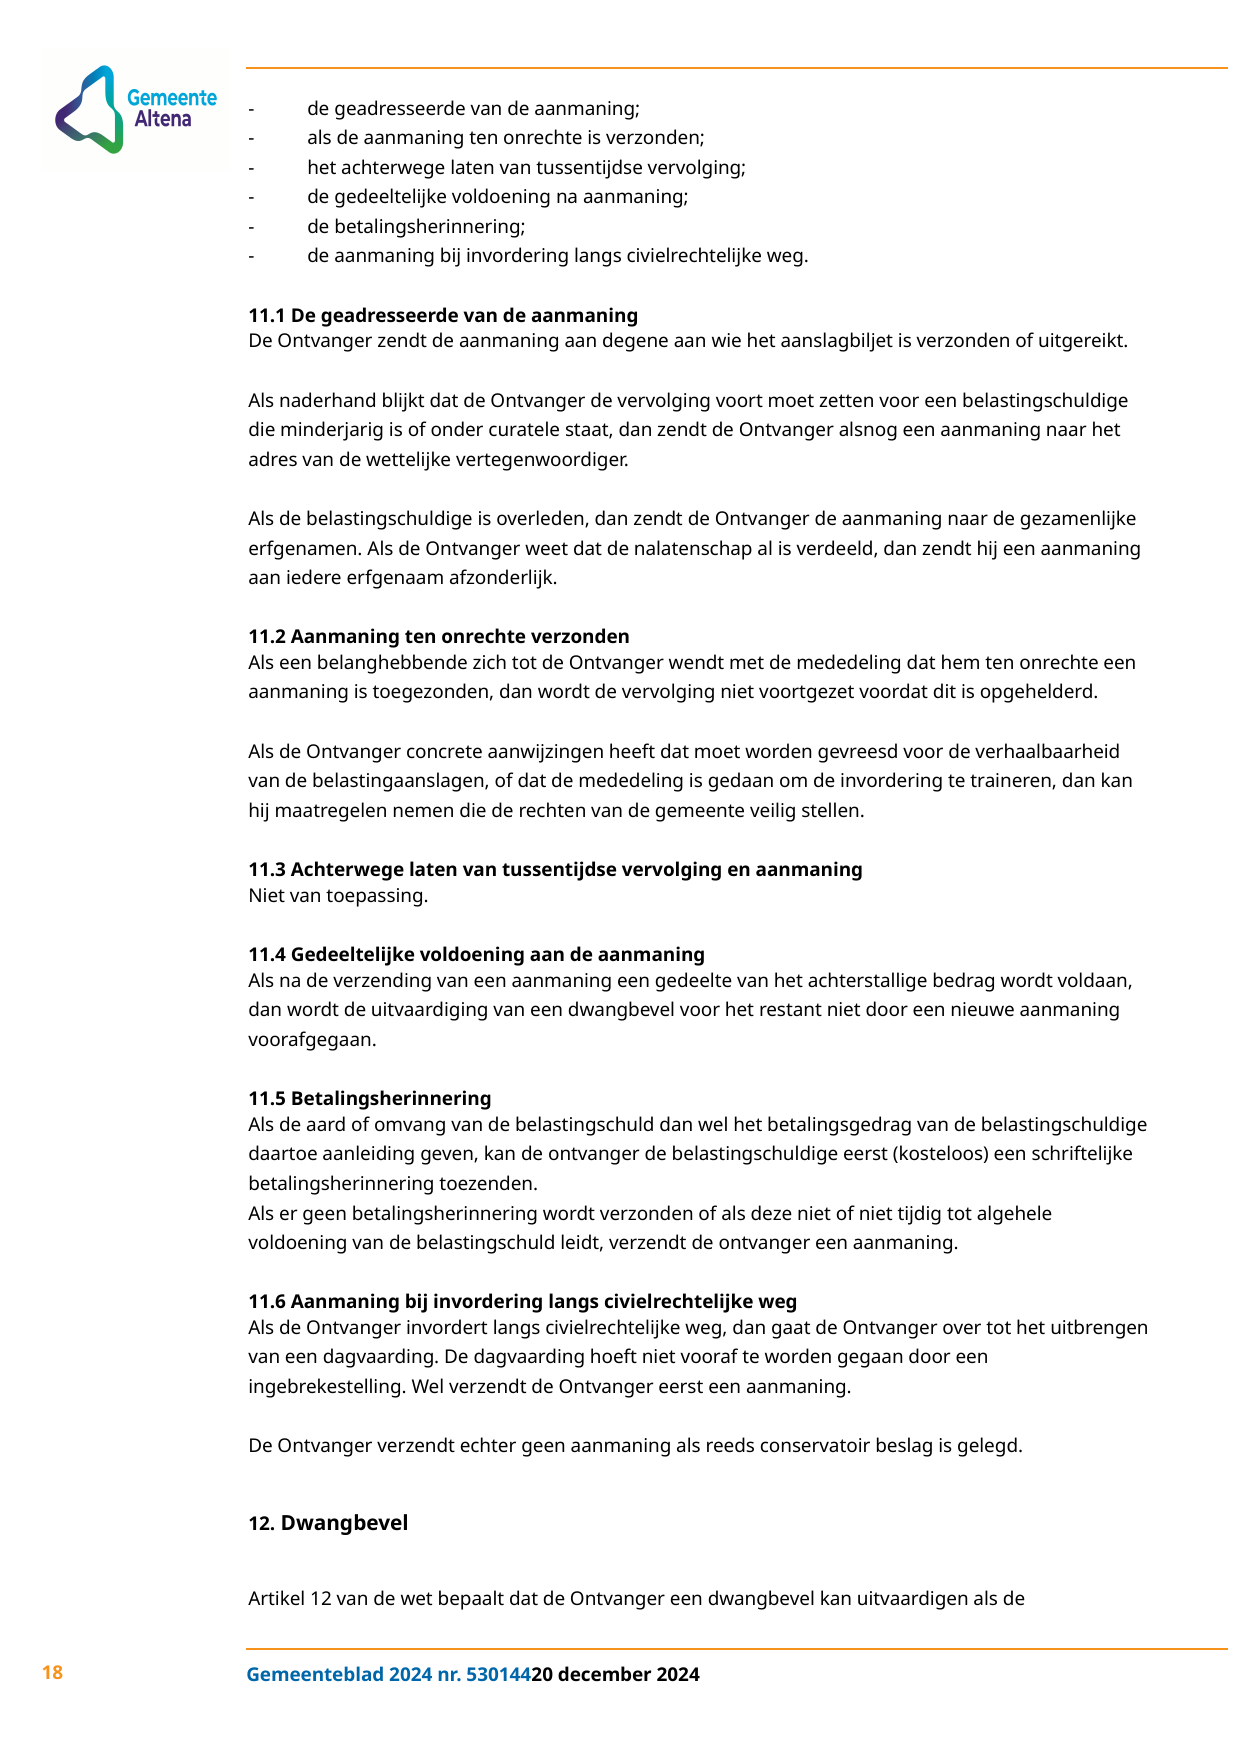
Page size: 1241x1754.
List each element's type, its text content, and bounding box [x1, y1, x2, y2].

text De Ontvanger zendt de aanmaning aan degene aan wie het aanslagbiljet is verzonden of uitgereikt. [248, 328, 1152, 353]
text Artikel 12 van de wet bepaalt dat de Ontvanger een dwangbevel kan uitvaardigen als de [248, 1585, 1152, 1611]
text Niet van toepassing. [248, 882, 1152, 908]
list de aanmaning bij invordering langs civielrechtelijke weg. [248, 243, 1152, 268]
text De Ontvanger verzendt echter geen aanmaning als reeds conservatoir beslag is gelegd. [248, 1432, 1152, 1458]
text 12. Dwangbevel [248, 1508, 1152, 1536]
text Als de Ontvanger concrete aanwijzingen heeft dat moet worden gevreesd voor de verhaalbaarheid van de belastingaanslagen, of dat de mededeling is gedaan om de invordering te traineren, dan kan hij maatregelen nemen die de rechten van de gemeente veilig stellen. [248, 738, 1152, 823]
text 11.2 Aanmaning ten onrechte verzonden [248, 623, 1152, 649]
text Als een belanghebbende zich tot de Ontvanger wendt met de mededeling dat hem ten onrechte een aanmaning is toegezonden, dan wordt de vervolging niet voortgezet voordat dit is opgehelderd. [248, 649, 1152, 704]
text Als de Ontvanger invordert langs civielrechtelijke weg, dan gaat de Ontvanger over tot het uitbrengen van een dagvaarding. De dagvaarding hoeft niet vooraf te worden gegaan door een ingebrekestelling. Wel verzendt de Ontvanger eerst een aanmaning. [248, 1314, 1152, 1399]
text 11.6 Aanmaning bij invordering langs civielrechtelijke weg [248, 1288, 1152, 1314]
text Als de aard of omvang van de belastingschuld dan wel het betalingsgedrag van de belastingschuldige daartoe aanleiding geven, kan de ontvanger de belastingschuldige eerst (kosteloos) een schriftelijke betalingsherinnering toezenden. [248, 1111, 1152, 1196]
text 11.1 De geadresseerde van de aanmaning [248, 302, 1152, 328]
text Als de belastingschuldige is overleden, dan zendt de Ontvanger de aanmaning naar de gezamenlijke erfgenamen. Als de Ontvanger weet dat de nalatenschap al is verdeeld, dan zendt hij een aanmaning aan iedere erfgenaam afzonderlijk. [248, 505, 1152, 590]
text Als na de verzending van een aanmaning een gedeelte van het achterstallige bedrag wordt voldaan, dan wordt de uitvaardiging van een dwangbevel voor het restant niet door een nieuwe aanmaning voorafgegaan. [248, 967, 1152, 1052]
text Als naderhand blijkt dat de Ontvanger de vervolging voort moet zetten voor een belastingschuldige die minderjarig is of onder curatele staat, dan zendt de Ontvanger alsnog een aanmaning naar het adres van de wettelijke vertegenwoordiger. [248, 387, 1152, 472]
text 11.3 Achterwege laten van tussentijdse vervolging en aanmaning [248, 856, 1152, 882]
list de geadresseerde van de aanmaning; [248, 95, 1152, 121]
list als de aanmaning ten onrechte is verzonden; [248, 124, 1152, 150]
picture [41, 47, 231, 172]
list de betalingsherinnering; [248, 213, 1152, 239]
list het achterwege laten van tussentijdse vervolging; [248, 154, 1152, 180]
text Als er geen betalingsherinnering wordt verzonden of als deze niet of niet tijdig tot algehele voldoening van de belastingschuld leidt, verzendt de ontvanger een aanmaning. [248, 1200, 1152, 1255]
text 11.4 Gedeeltelijke voldoening aan de aanmaning [248, 941, 1152, 967]
text 11.5 Betalingsherinnering [248, 1085, 1152, 1111]
list de gedeeltelijke voldoening na aanmaning; [248, 183, 1152, 209]
